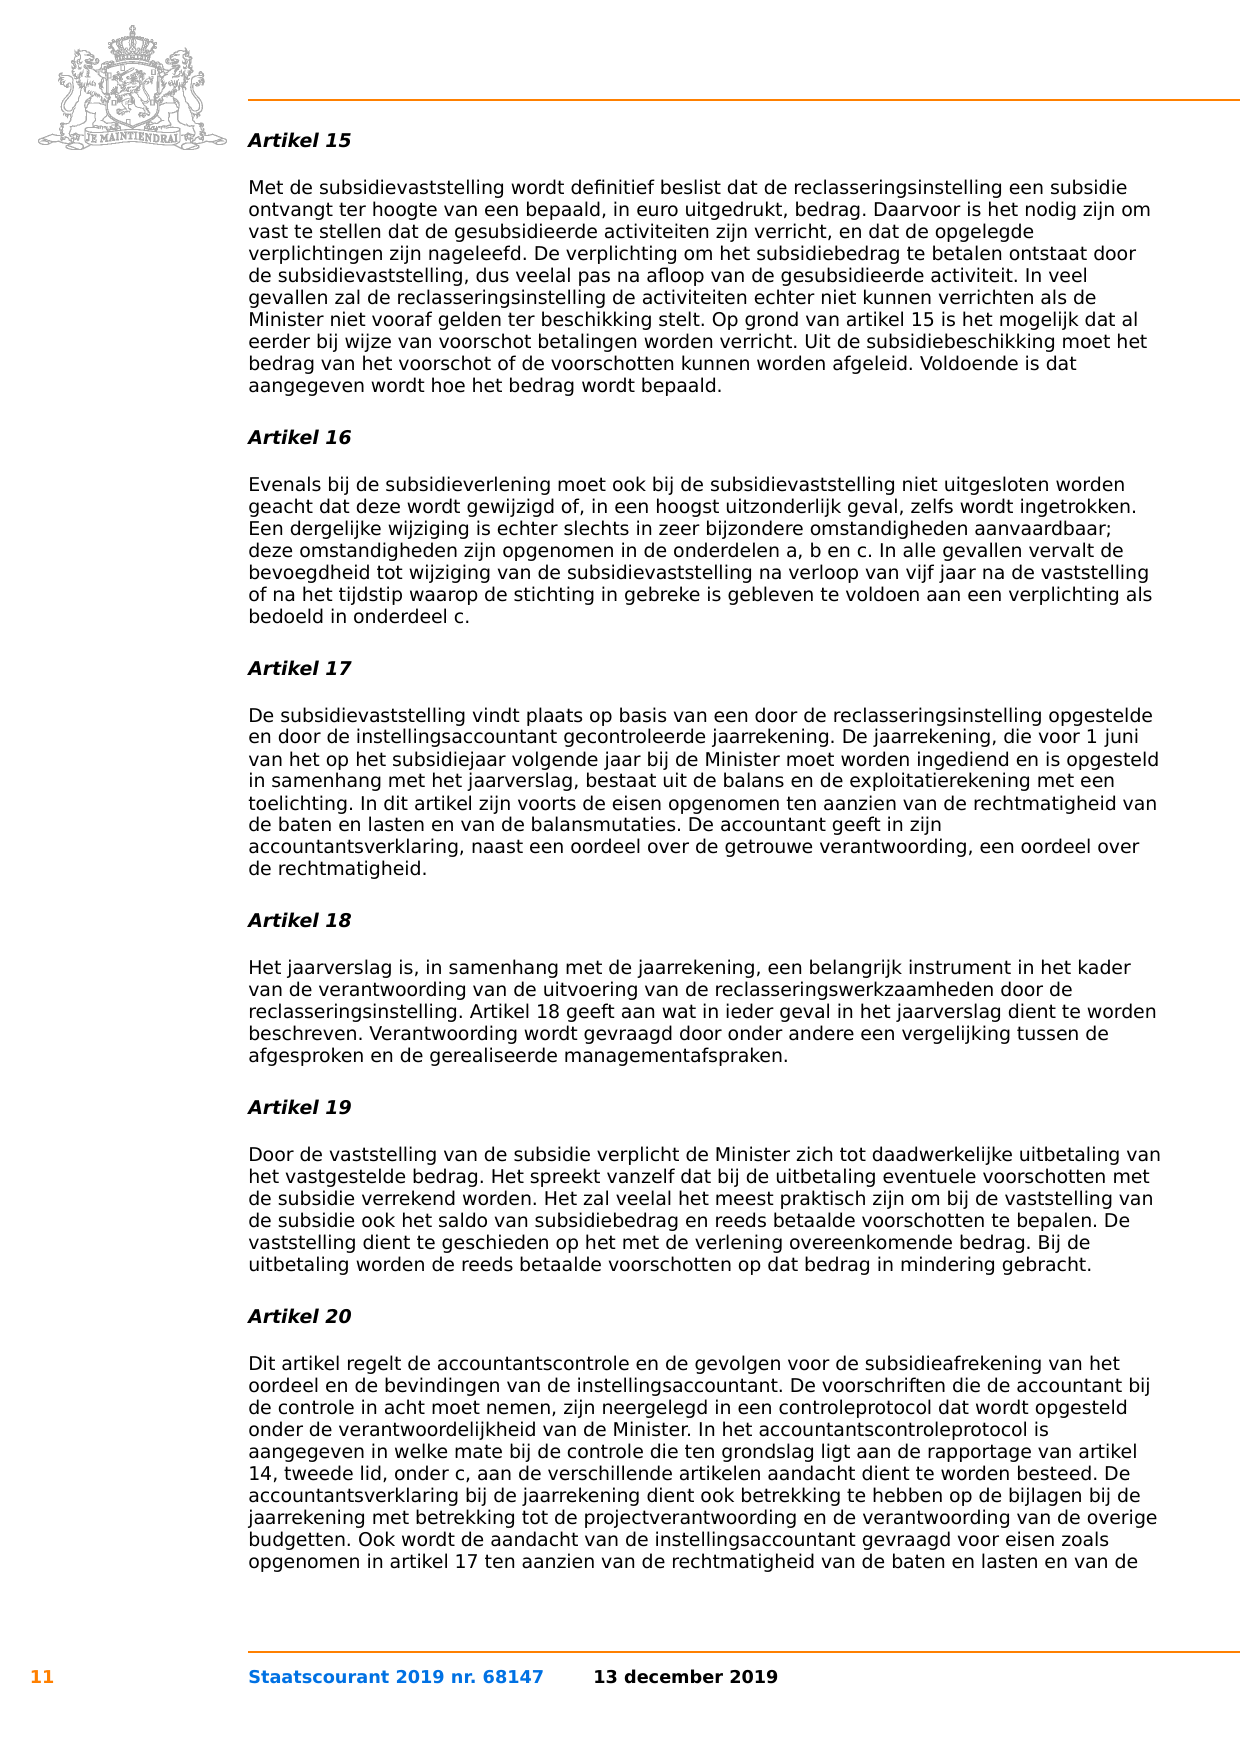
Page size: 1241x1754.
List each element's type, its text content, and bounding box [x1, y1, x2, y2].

subtitle Artikel 17 [248, 657, 1163, 679]
text Dit artikel regelt de accountantscontrole en de gevolgen voor de subsidieafrekening van het oordeel en de bevindingen van de instellingsaccountant. De voorschriften die de accountant bij de controle in acht moet nemen, zijn neergelegd in een controleprotocol dat wordt opgesteld onder de verantwoordelijkheid van de Minister. In het accountantscontroleprotocol is aangegeven in welke mate bij de controle die ten grondslag ligt aan de rapportage van artikel 14, tweede lid, onder c, aan de verschillende artikelen aandacht dient te worden besteed. De accountantsverklaring bij de jaarrekening dient ook betrekking te hebben op de bijlagen bij de jaarrekening met betrekking tot de projectverantwoording en de verantwoording van de overige budgetten. Ook wordt de aandacht van de instellingsaccountant gevraagd voor eisen zoals opgenomen in artikel 17 ten aanzien van de rechtmatigheid van de baten en lasten en van de [248, 1353, 1163, 1573]
subtitle Artikel 19 [248, 1097, 1163, 1119]
subtitle Artikel 16 [248, 427, 1163, 449]
text De subsidievaststelling vindt plaats op basis van een door de reclasseringsinstelling opgestelde en door de instellingsaccountant gecontroleerde jaarrekening. De jaarrekening, die voor 1 juni van het op het subsidiejaar volgende jaar bij de Minister moet worden ingediend en is opgesteld in samenhang met het jaarverslag, bestaat uit de balans en de exploitatierekening met een toelichting. In dit artikel zijn voorts de eisen opgenomen ten aanzien van de rechtmatigheid van de baten en lasten en van de balansmutaties. De accountant geeft in zijn accountantsverklaring, naast een oordeel over de getrouwe verantwoording, een oordeel over de rechtmatigheid. [248, 704, 1163, 880]
text Het jaarverslag is, in samenhang met de jaarrekening, een belangrijk instrument in het kader van de verantwoording van de uitvoering van de reclasseringswerkzaamheden door de reclasseringsinstelling. Artikel 18 geeft aan wat in ieder geval in het jaarverslag dient te worden beschreven. Verantwoording wordt gevraagd door onder andere een vergelijking tussen de afgesproken en de gerealiseerde managementafspraken. [248, 957, 1163, 1067]
text Evenals bij de subsidieverlening moet ook bij de subsidievaststelling niet uitgesloten worden geacht dat deze wordt gewijzigd of, in een hoogst uitzonderlijk geval, zelfs wordt ingetrokken. Een dergelijke wijziging is echter slechts in zeer bijzondere omstandigheden aanvaardbaar; deze omstandigheden zijn opgenomen in de onderdelen a, b en c. In alle gevallen vervalt de bevoegdheid tot wijziging van de subsidievaststelling na verloop van vijf jaar na de vaststelling of na het tijdstip waarop de stichting in gebreke is gebleven te voldoen aan een verplichting als bedoeld in onderdeel c. [248, 474, 1163, 627]
text Met de subsidievaststelling wordt definitief beslist dat de reclasseringsinstelling een subsidie ontvangt ter hoogte van een bepaald, in euro uitgedrukt, bedrag. Daarvoor is het nodig zijn om vast te stellen dat de gesubsidieerde activiteiten zijn verricht, en dat de opgelegde verplichtingen zijn nageleefd. De verplichting om het subsidiebedrag te betalen ontstaat door de subsidievaststelling, dus veelal pas na afloop van de gesubsidieerde activiteit. In veel gevallen zal de reclasseringsinstelling de activiteiten echter niet kunnen verrichten als de Minister niet vooraf gelden ter beschikking stelt. Op grond van artikel 15 is het mogelijk dat al eerder bij wijze van voorschot betalingen worden verricht. Uit de subsidiebeschikking moet het bedrag van het voorschot of de voorschotten kunnen worden afgeleid. Voldoende is dat aangegeven wordt hoe het bedrag wordt bepaald. [248, 177, 1163, 397]
subtitle Artikel 18 [248, 910, 1163, 932]
picture [38, 25, 227, 150]
subtitle Artikel 15 [248, 130, 1163, 152]
text Door de vaststelling van de subsidie verplicht de Minister zich tot daadwerkelijke uitbetaling van het vastgestelde bedrag. Het spreekt vanzelf dat bij de uitbetaling eventuele voorschotten met de subsidie verrekend worden. Het zal veelal het meest praktisch zijn om bij de vaststelling van de subsidie ook het saldo van subsidiebedrag en reeds betaalde voorschotten te bepalen. De vaststelling dient te geschieden op het met de verlening overeenkomende bedrag. Bij de uitbetaling worden de reeds betaalde voorschotten op dat bedrag in mindering gebracht. [248, 1144, 1163, 1276]
subtitle Artikel 20 [248, 1306, 1163, 1328]
